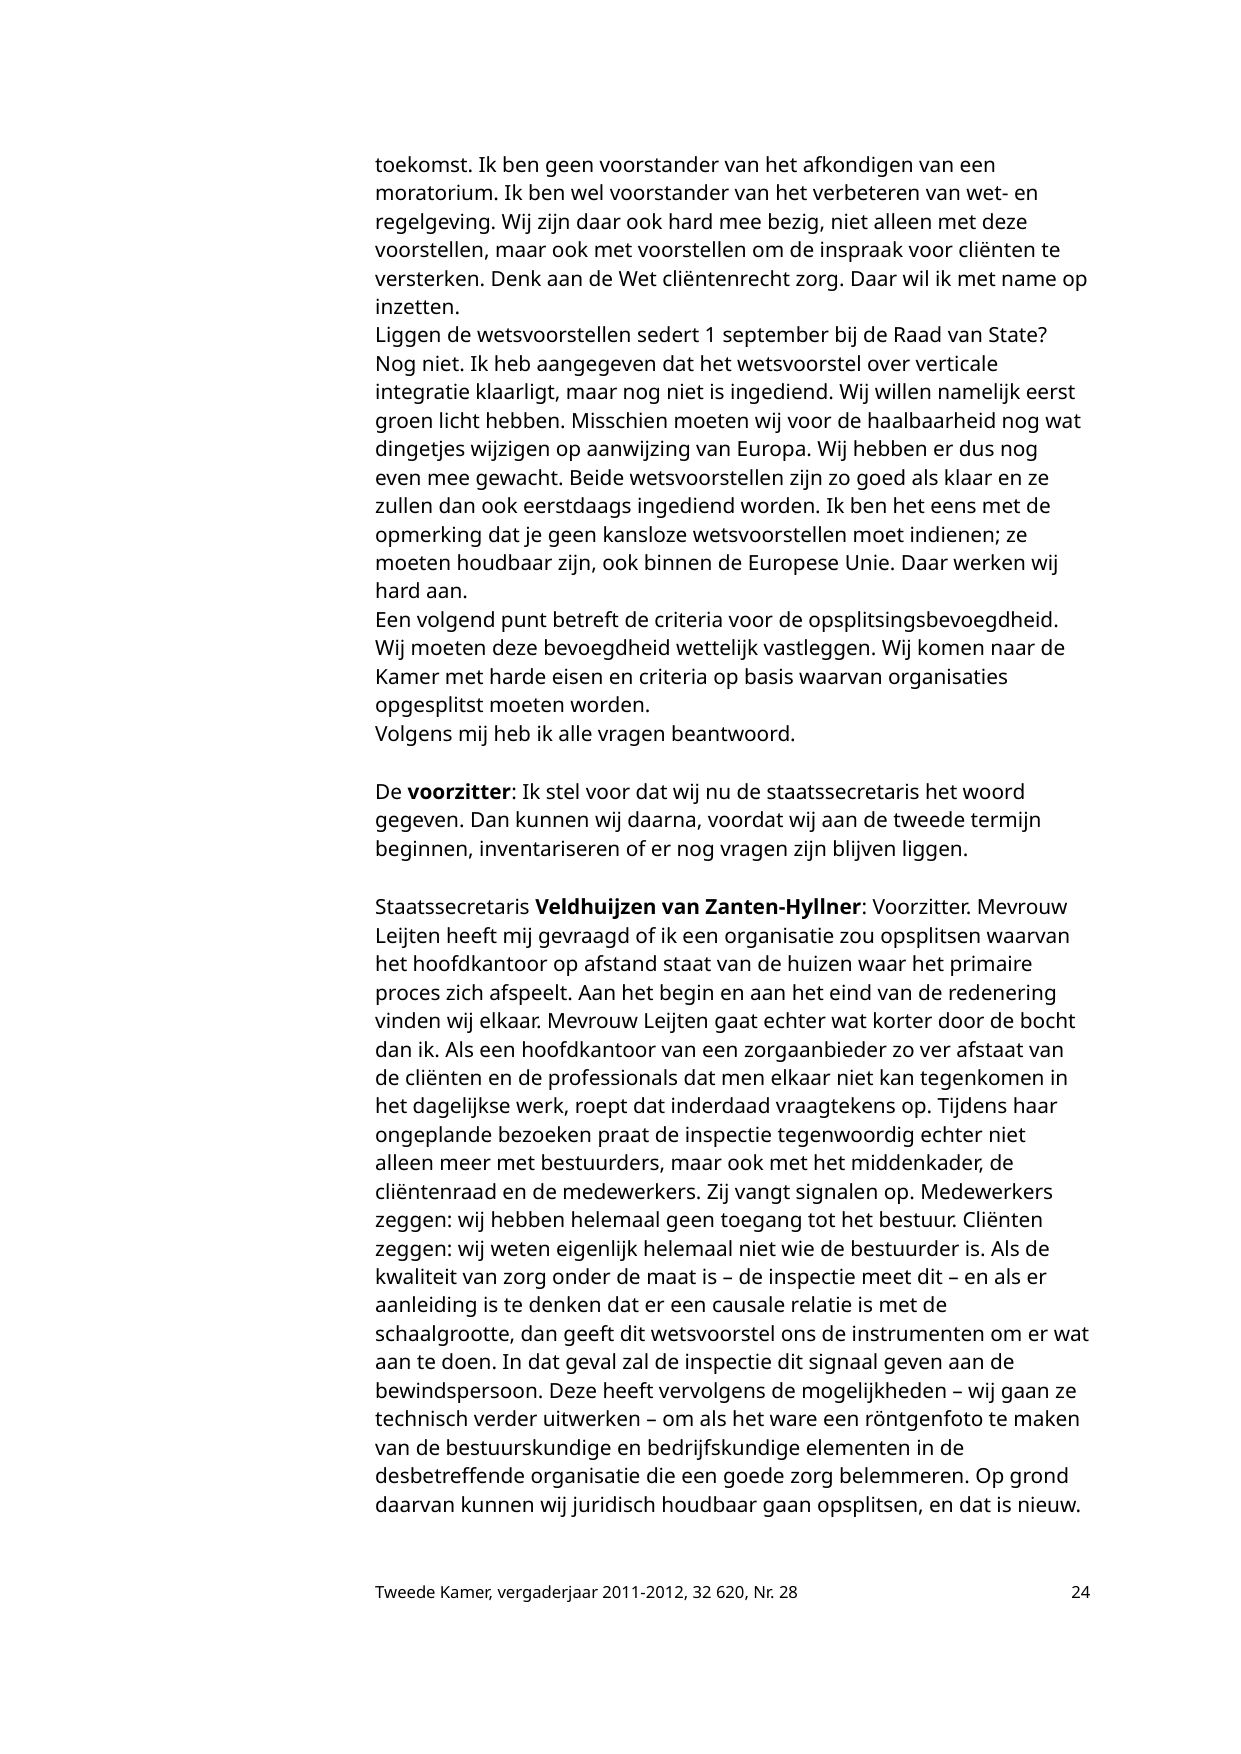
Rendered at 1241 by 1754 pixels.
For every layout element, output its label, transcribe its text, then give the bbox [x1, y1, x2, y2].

text Volgens mij heb ik alle vragen beantwoord. [375, 719, 1090, 747]
text Staatssecretaris Veldhuijzen van Zanten-Hyllner: Voorzitter. Mevrouw Leijten heeft mij gevraagd of ik een organisatie zou opsplitsen waarvan het hoofdkantoor op afstand staat van de huizen waar het primaire proces zich afspeelt. Aan het begin en aan het eind van de redenering vinden wij elkaar. Mevrouw Leijten gaat echter wat korter door de bocht dan ik. Als een hoofdkantoor van een zorgaanbieder zo ver afstaat van de cliënten en de professionals dat men elkaar niet kan tegenkomen in het dagelijkse werk, roept dat inderdaad vraagtekens op. Tijdens haar ongeplande bezoeken praat de inspectie tegenwoordig echter niet alleen meer met bestuurders, maar ook met het middenkader, de cliëntenraad en de medewerkers. Zij vangt signalen op. Medewerkers zeggen: wij hebben helemaal geen toegang tot het bestuur. Cliënten zeggen: wij weten eigenlijk helemaal niet wie de bestuurder is. Als de kwaliteit van zorg onder de maat is – de inspectie meet dit – en als er aanleiding is te denken dat er een causale relatie is met de schaalgrootte, dan geeft dit wetsvoorstel ons de instrumenten om er wat aan te doen. In dat geval zal de inspectie dit signaal geven aan de bewindspersoon. Deze heeft vervolgens de mogelijkheden – wij gaan ze technisch verder uitwerken – om als het ware een röntgenfoto te maken van de bestuurskundige en bedrijfskundige elementen in de desbetreffende organisatie die een goede zorg belemmeren. Op grond daarvan kunnen wij juridisch houdbaar gaan opsplitsen, en dat is nieuw. [375, 892, 1090, 1518]
text toekomst. Ik ben geen voorstander van het afkondigen van een moratorium. Ik ben wel voorstander van het verbeteren van wet- en regelgeving. Wij zijn daar ook hard mee bezig, niet alleen met deze voorstellen, maar ook met voorstellen om de inspraak voor cliënten te versterken. Denk aan de Wet cliëntenrecht zorg. Daar wil ik met name op inzetten. [375, 150, 1090, 321]
text Liggen de wetsvoorstellen sedert 1 september bij de Raad van State? Nog niet. Ik heb aangegeven dat het wetsvoorstel over verticale integratie klaarligt, maar nog niet is ingediend. Wij willen namelijk eerst groen licht hebben. Misschien moeten wij voor de haalbaarheid nog wat dingetjes wijzigen op aanwijzing van Europa. Wij hebben er dus nog even mee gewacht. Beide wetsvoorstellen zijn zo goed als klaar en ze zullen dan ook eerstdaags ingediend worden. Ik ben het eens met de opmerking dat je geen kansloze wetsvoorstellen moet indienen; ze moeten houdbaar zijn, ook binnen de Europese Unie. Daar werken wij hard aan. [375, 321, 1090, 605]
text Een volgend punt betreft de criteria voor de opsplitsingsbevoegdheid. Wij moeten deze bevoegdheid wettelijk vastleggen. Wij komen naar de Kamer met harde eisen en criteria op basis waarvan organisaties opgesplitst moeten worden. [375, 605, 1090, 719]
text De voorzitter: Ik stel voor dat wij nu de staatssecretaris het woord gegeven. Dan kunnen wij daarna, voordat wij aan de tweede termijn beginnen, inventariseren of er nog vragen zijn blijven liggen. [375, 777, 1090, 862]
